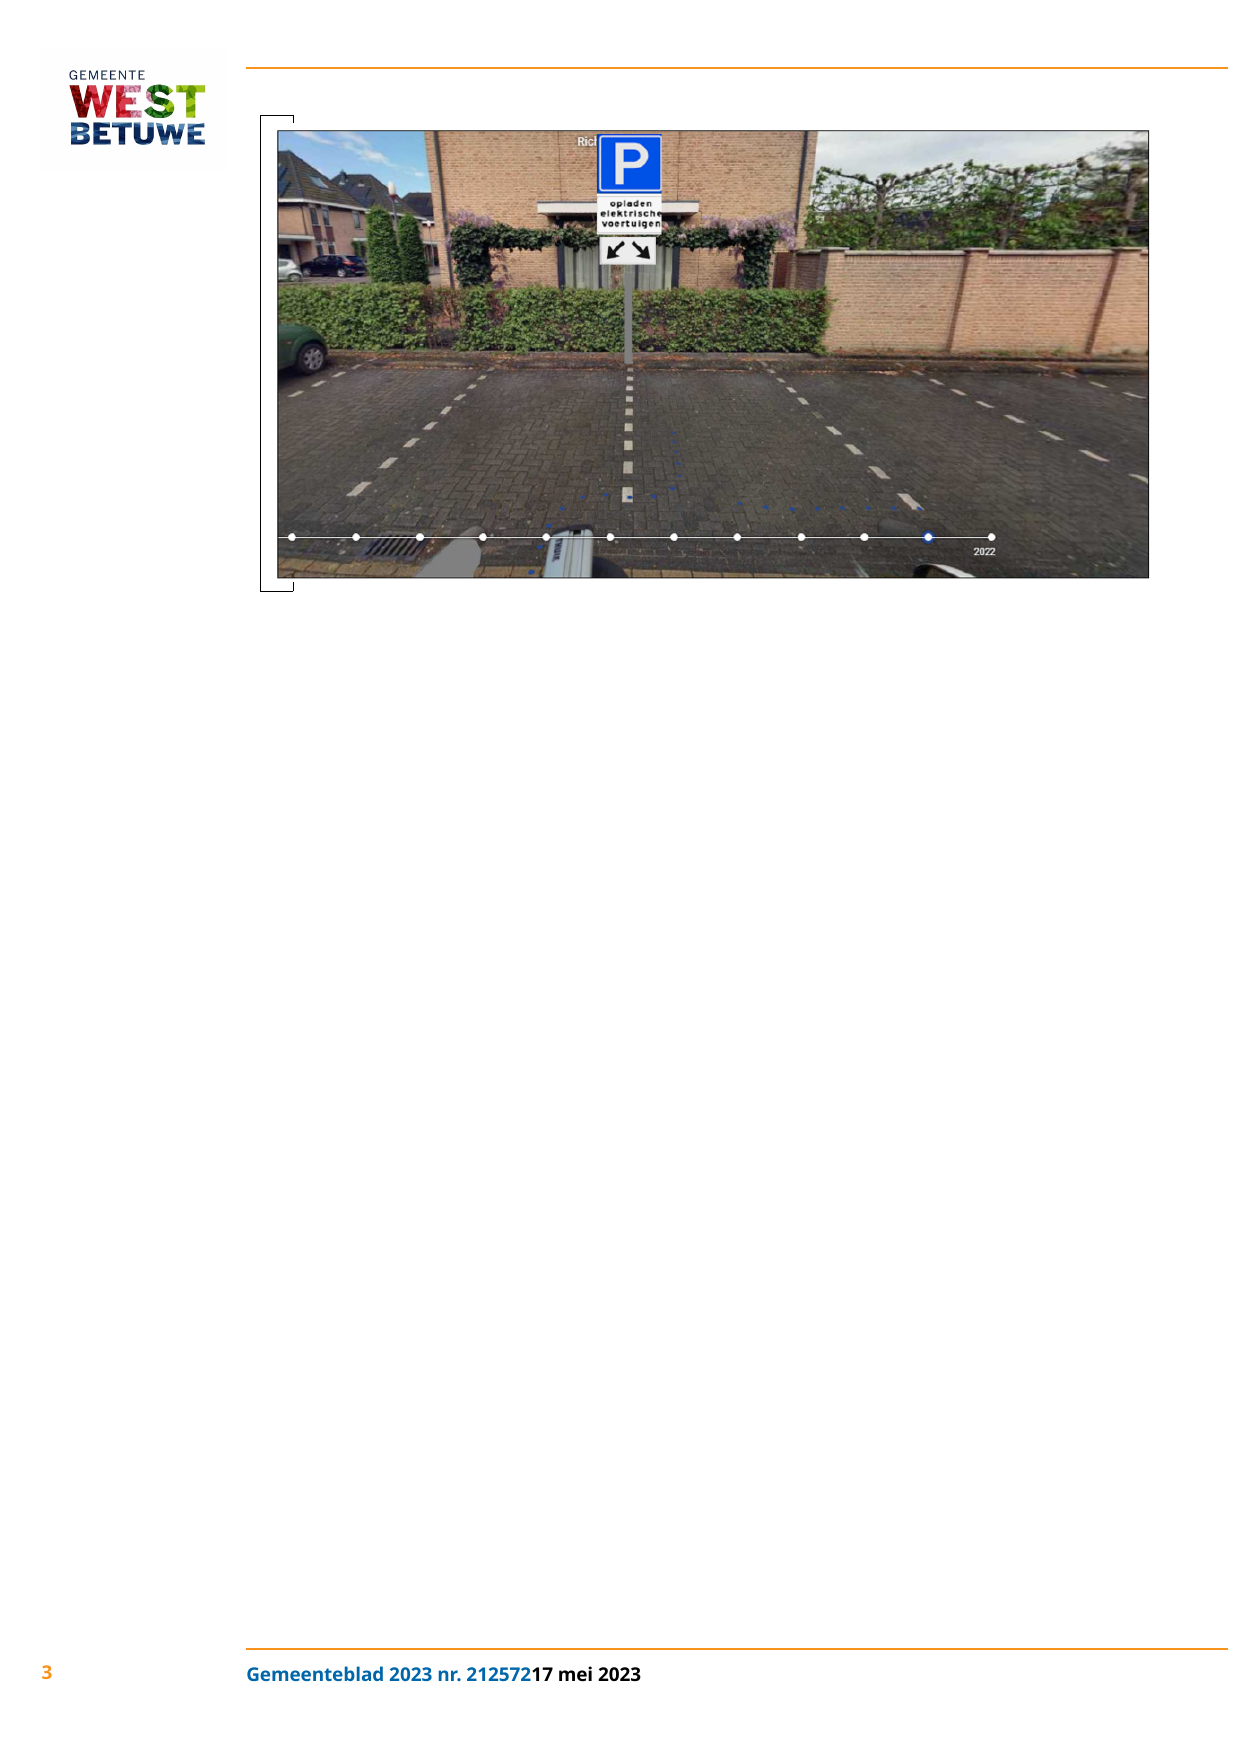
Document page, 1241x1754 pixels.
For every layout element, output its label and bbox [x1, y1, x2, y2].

picture [41, 47, 231, 172]
picture [268, 123, 1155, 582]
